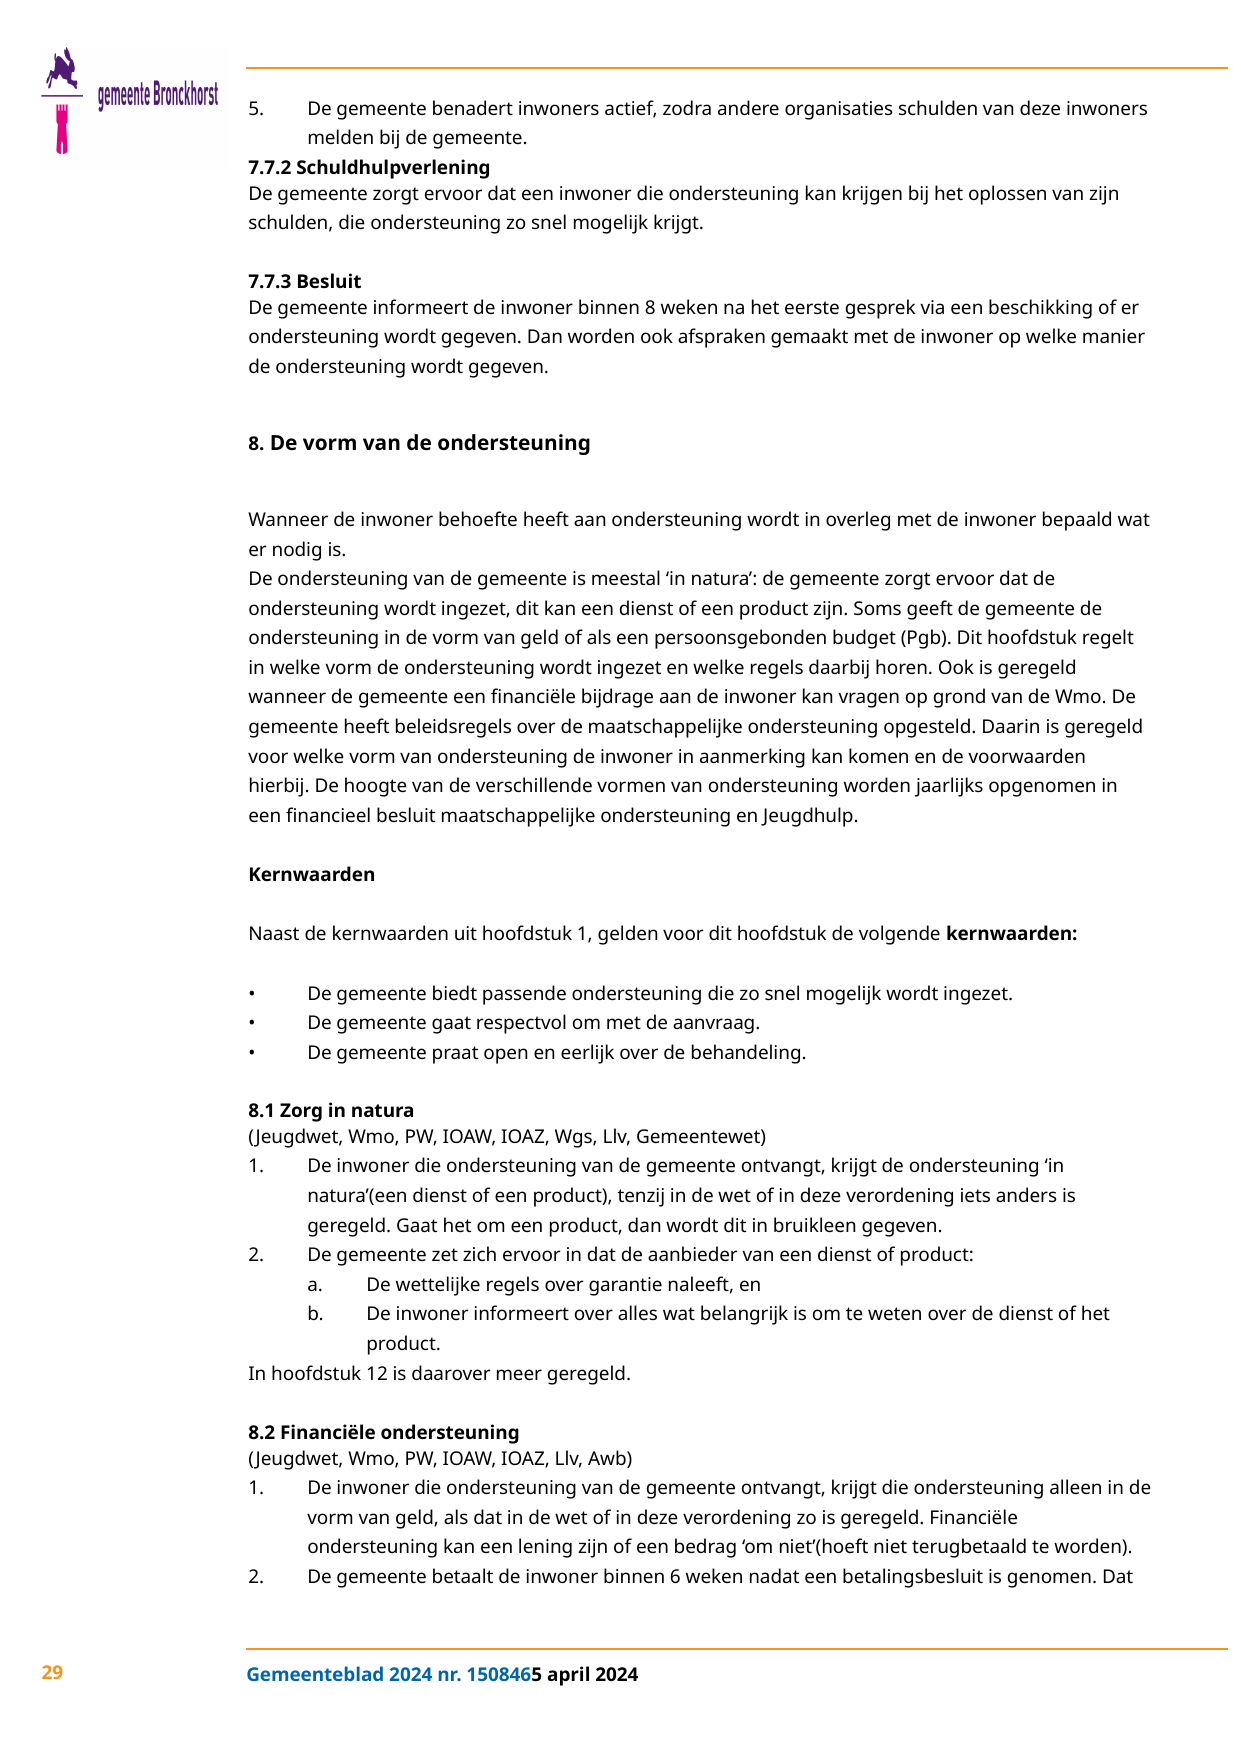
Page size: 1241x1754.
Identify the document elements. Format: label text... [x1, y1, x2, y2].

text 8. De vorm van de ondersteuning [248, 428, 1152, 457]
list De wettelijke regels over garantie naleeft, en [307, 1271, 1152, 1297]
text 8.1 Zorg in natura [248, 1097, 1152, 1123]
text (Jeugdwet, Wmo, PW, IOAW, IOAZ, Wgs, Llv, Gemeentewet) [248, 1123, 1152, 1149]
list De inwoner informeert over alles wat belangrijk is om te weten over de dienst of het product. [307, 1301, 1152, 1356]
table_header Kernwaarden Naast de kernwaarden uit hoofdstuk 1, gelden voor dit hoofdstuk de volgende kernwaarden: De gemeente biedt passende ondersteuning die zo snel mogelijk wordt ingezet. De gemeente gaat respectvol om met de aanvraag. De gemeente praat open en eerlijk over de behandeling. [248, 861, 1152, 1064]
text De ondersteuning van de gemeente is meestal ‘in natura’: de gemeente zorgt ervoor dat de ondersteuning wordt ingezet, dit kan een dienst of een product zijn. Soms geeft de gemeente de ondersteuning in de vorm van geld of als een persoonsgebonden budget (Pgb). Dit hoofdstuk regelt in welke vorm de ondersteuning wordt ingezet en welke regels daarbij horen. Ook is geregeld wanneer de gemeente een financiële bijdrage aan de inwoner kan vragen op grond van de Wmo. De gemeente heeft beleidsregels over de maatschappelijke ondersteuning opgesteld. Daarin is geregeld voor welke vorm van ondersteuning de inwoner in aanmerking kan komen en de voorwaarden hierbij. De hoogte van de verschillende vormen van ondersteuning worden jaarlijks opgenomen in een financieel besluit maatschappelijke ondersteuning en Jeugdhulp. [248, 565, 1152, 828]
list De inwoner die ondersteuning van de gemeente ontvangt, krijgt de ondersteuning ‘in natura’(een dienst of een product), tenzij in de wet of in deze verordening iets anders is geregeld. Gaat het om een product, dan wordt dit in bruikleen gegeven. [248, 1153, 1152, 1238]
list De gemeente benadert inwoners actief, zodra andere organisaties schulden van deze inwoners melden bij de gemeente. [248, 95, 1152, 150]
text 8.2 Financiële ondersteuning [248, 1419, 1152, 1445]
text De gemeente zorgt ervoor dat een inwoner die ondersteuning kan krijgen bij het oplossen van zijn schulden, die ondersteuning zo snel mogelijk krijgt. [248, 180, 1152, 235]
text De gemeente informeert de inwoner binnen 8 weken na het eerste gesprek via een beschikking of er ondersteuning wordt gegeven. Dan worden ook afspraken gemaakt met de inwoner op welke manier de ondersteuning wordt gegeven. [248, 294, 1152, 379]
text (Jeugdwet, Wmo, PW, IOAW, IOAZ, Llv, Awb) [248, 1445, 1152, 1470]
list De inwoner die ondersteuning van de gemeente ontvangt, krijgt die ondersteuning alleen in de vorm van geld, als dat in de wet of in deze verordening zo is geregeld. Financiële ondersteuning kan een lening zijn of een bedrag ‘om niet’(hoeft niet terugbetaald te worden). [248, 1474, 1152, 1559]
list De gemeente zet zich ervoor in dat de aanbieder van een dienst of product: [248, 1241, 1152, 1267]
text 7.7.3 Besluit [248, 268, 1152, 294]
picture [41, 47, 231, 172]
text 7.7.2 Schuldhulpverlening [248, 154, 1152, 180]
list De gemeente betaalt de inwoner binnen 6 weken nadat een betalingsbesluit is genomen. Dat [248, 1563, 1152, 1589]
text Wanneer de inwoner behoefte heeft aan ondersteuning wordt in overleg met de inwoner bepaald wat er nodig is. [248, 506, 1152, 562]
text In hoofdstuk 12 is daarover meer geregeld. [248, 1360, 1152, 1386]
